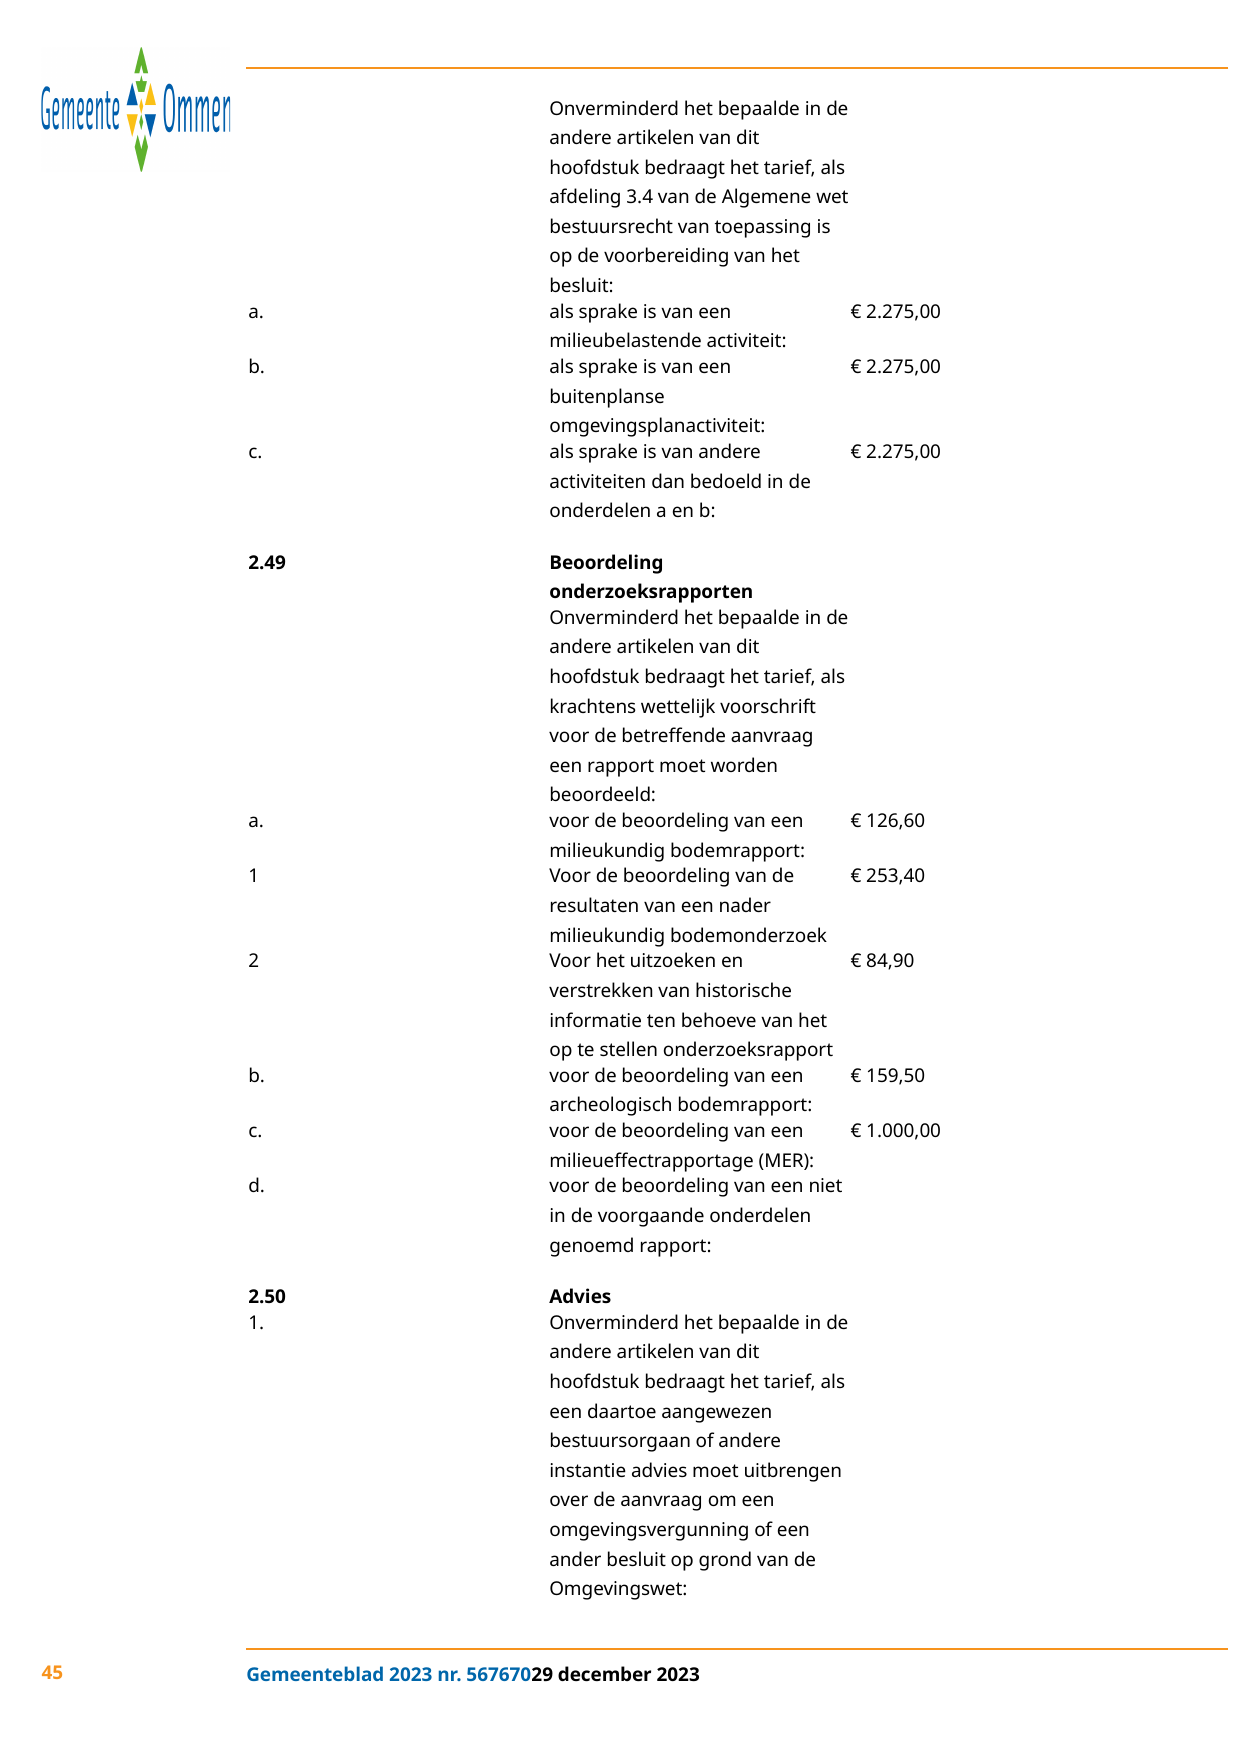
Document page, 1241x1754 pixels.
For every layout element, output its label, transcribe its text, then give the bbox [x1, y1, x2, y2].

table_cell € 126,60 [850, 808, 1152, 863]
table_cell 1. [248, 1309, 549, 1601]
table_cell € 159,50 [850, 1062, 1152, 1117]
table_cell 2.50 [248, 1283, 549, 1309]
table_cell 2 [248, 948, 549, 1062]
table_cell [850, 1309, 1152, 1601]
table_cell € 253,40 [850, 863, 1152, 948]
table_cell b. [248, 353, 549, 438]
table_cell b. [248, 1062, 549, 1117]
table_cell Onverminderd het bepaalde in de andere artikelen van dit hoofdstuk bedraagt het tarief, als afdeling 3.4 van de Algemene wet bestuursrecht van toepassing is op de voorbereiding van het besluit: [549, 95, 850, 298]
table_cell [248, 523, 549, 549]
table_cell voor de beoordeling van een niet in de voorgaande onderdelen genoemd rapport: [549, 1173, 850, 1258]
table_cell als sprake is van andere activiteiten dan bedoeld in de onderdelen a en b: [549, 438, 850, 523]
table_cell [549, 1258, 850, 1283]
table_cell a. [248, 808, 549, 863]
table_cell € 2.275,00 [850, 353, 1152, 438]
table_cell c. [248, 1118, 549, 1173]
picture [41, 47, 231, 172]
table_cell [549, 523, 850, 549]
table_cell € 2.275,00 [850, 438, 1152, 523]
table_cell [248, 95, 549, 298]
table_cell Advies [549, 1283, 850, 1309]
table_cell Voor het uitzoeken en verstrekken van historische informatie ten behoeve van het op te stellen onderzoeksrapport [549, 948, 850, 1062]
table_cell [850, 549, 1152, 604]
table_cell [850, 523, 1152, 549]
table_cell d. [248, 1173, 549, 1258]
table_cell 2.49 [248, 549, 549, 604]
table_cell Onverminderd het bepaalde in de andere artikelen van dit hoofdstuk bedraagt het tarief, als krachtens wettelijk voorschrift voor de betreffende aanvraag een rapport moet worden beoordeeld: [549, 604, 850, 807]
table_cell a. [248, 298, 549, 353]
table_cell als sprake is van een buitenplanse omgevingsplanactiviteit: [549, 353, 850, 438]
table_cell € 84,90 [850, 948, 1152, 1062]
table_cell Onverminderd het bepaalde in de andere artikelen van dit hoofdstuk bedraagt het tarief, als een daartoe aangewezen bestuursorgaan of andere instantie advies moet uitbrengen over de aanvraag om een omgevingsvergunning of een ander besluit op grond van de Omgevingswet: [549, 1309, 850, 1601]
table_cell voor de beoordeling van een archeologisch bodemrapport: [549, 1062, 850, 1117]
table_cell c. [248, 438, 549, 523]
table_cell [850, 604, 1152, 807]
table_cell [850, 1173, 1152, 1258]
table_cell [248, 604, 549, 807]
table_cell € 1.000,00 [850, 1118, 1152, 1173]
table_cell voor de beoordeling van een milieukundig bodemrapport: [549, 808, 850, 863]
table_cell [850, 1283, 1152, 1309]
table_cell € 2.275,00 [850, 298, 1152, 353]
table_cell Voor de beoordeling van de resultaten van een nader milieukundig bodemonderzoek [549, 863, 850, 948]
table_cell [850, 95, 1152, 298]
table_cell voor de beoordeling van een milieueffectrapportage (MER): [549, 1118, 850, 1173]
table_cell als sprake is van een milieubelastende activiteit: [549, 298, 850, 353]
table_cell [850, 1258, 1152, 1283]
table_cell [248, 1258, 549, 1283]
table_cell 1 [248, 863, 549, 948]
table_cell Beoordeling onderzoeksrapporten [549, 549, 850, 604]
